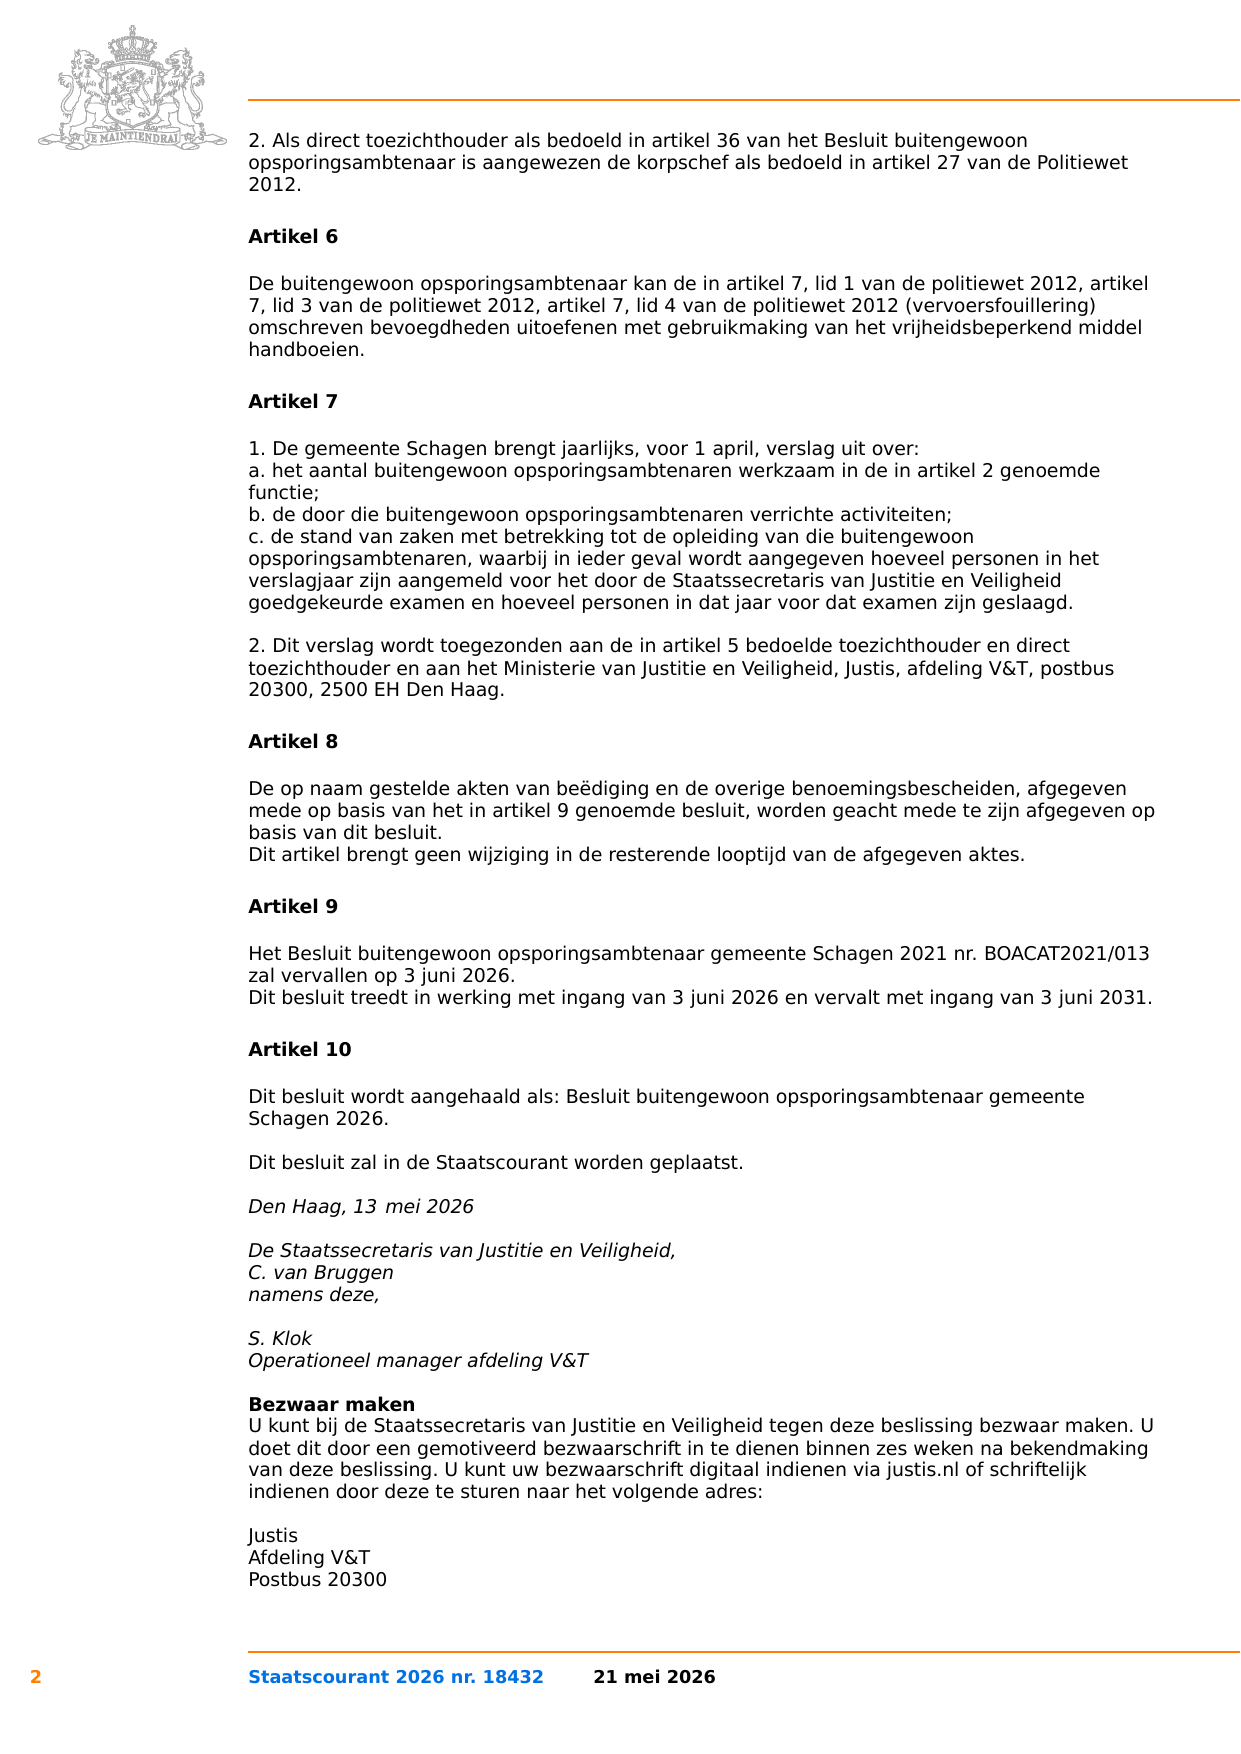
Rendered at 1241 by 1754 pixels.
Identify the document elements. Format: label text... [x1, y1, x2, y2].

text 2. Dit verslag wordt toegezonden aan de in artikel 5 bedoelde toezichthouder en direct toezichthouder en aan het Ministerie van Justitie en Veiligheid, Justis, afdeling V&T, postbus 20300, 2500 EH Den Haag. [248, 635, 1163, 701]
text Dit besluit zal in de Staatscourant worden geplaatst. [248, 1152, 1163, 1174]
text Justis [248, 1525, 1163, 1547]
text Postbus 20300 [248, 1569, 1163, 1591]
text c. de stand van zaken met betrekking tot de opleiding van die buitengewoon opsporingsambtenaren, waarbij in ieder geval wordt aangegeven hoeveel personen in het verslagjaar zijn aangemeld voor het door de Staatssecretaris van Justitie en Veiligheid goedgekeurde examen en hoeveel personen in dat jaar voor dat examen zijn geslaagd. [248, 526, 1163, 613]
subtitle Artikel 10 [248, 1039, 1163, 1061]
text U kunt bij de Staatssecretaris van Justitie en Veiligheid tegen deze beslissing bezwaar maken. U doet dit door een gemotiveerd bezwaarschrift in te dienen binnen zes weken na bekendmaking van deze beslissing. U kunt uw bezwaarschrift digitaal indienen via justis.nl of schriftelijk indienen door deze te sturen naar het volgende adres: [248, 1415, 1163, 1503]
text Dit besluit wordt aangehaald als: Besluit buitengewoon opsporingsambtenaar gemeente Schagen 2026. [248, 1086, 1163, 1130]
text b. de door die buitengewoon opsporingsambtenaren verrichte activiteiten; [248, 504, 1163, 526]
text Dit besluit treedt in werking met ingang van 3 juni 2026 en vervalt met ingang van 3 juni 2031. [248, 987, 1163, 1009]
text a. het aantal buitengewoon opsporingsambtenaren werkzaam in de in artikel 2 genoemde functie; [248, 460, 1163, 504]
text De buitengewoon opsporingsambtenaar kan de in artikel 7, lid 1 van de politiewet 2012, artikel 7, lid 3 van de politiewet 2012, artikel 7, lid 4 van de politiewet 2012 (vervoersfouillering) omschreven bevoegdheden uitoefenen met gebruikmaking van het vrijheidsbeperkend middel handboeien. [248, 273, 1163, 361]
text Den Haag, 13 mei 2026 [248, 1196, 1163, 1218]
text Het Besluit buitengewoon opsporingsambtenaar gemeente Schagen 2021 nr. BOACAT2021/013 zal vervallen op 3 juni 2026. [248, 943, 1163, 987]
text De Staatssecretaris van Justitie en Veiligheid, C. van Bruggen namens deze, S. Klok Operationeel manager afdeling V&T [248, 1240, 1163, 1372]
text Bezwaar maken [248, 1393, 1163, 1415]
text 1. De gemeente Schagen brengt jaarlijks, voor 1 april, verslag uit over: [248, 438, 1163, 460]
subtitle Artikel 6 [248, 226, 1163, 248]
text 2. Als direct toezichthouder als bedoeld in artikel 36 van het Besluit buitengewoon opsporingsambtenaar is aangewezen de korpschef als bedoeld in artikel 27 van de Politiewet 2012. [248, 130, 1163, 196]
subtitle Artikel 9 [248, 896, 1163, 918]
subtitle Artikel 8 [248, 731, 1163, 753]
text De op naam gestelde akten van beëdiging en de overige benoemingsbescheiden, afgegeven mede op basis van het in artikel 9 genoemde besluit, worden geacht mede te zijn afgegeven op basis van dit besluit. [248, 778, 1163, 844]
subtitle Artikel 7 [248, 391, 1163, 413]
text Dit artikel brengt geen wijziging in de resterende looptijd van de afgegeven aktes. [248, 844, 1163, 866]
picture [38, 25, 227, 150]
text Afdeling V&T [248, 1547, 1163, 1569]
